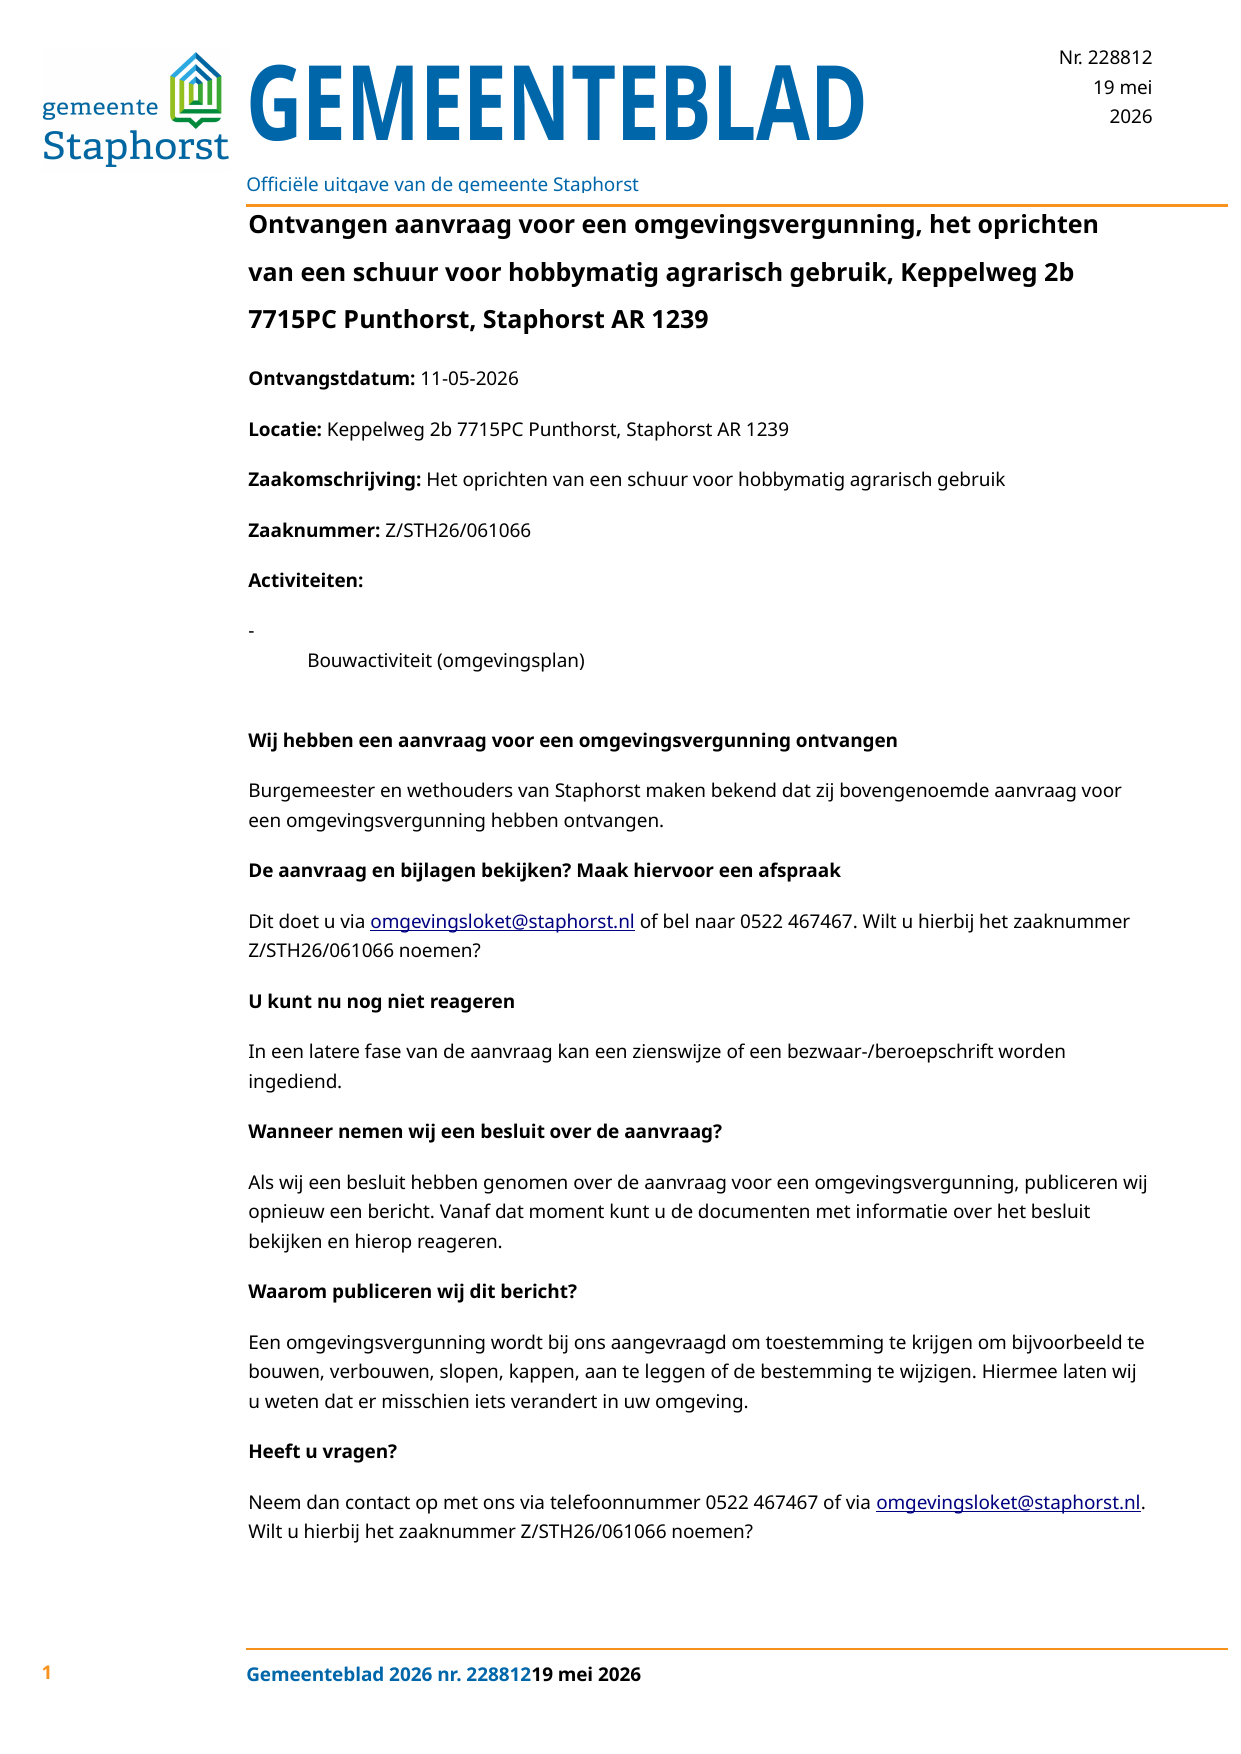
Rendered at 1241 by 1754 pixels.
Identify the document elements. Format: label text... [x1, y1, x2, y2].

text Neem dan contact op met ons via telefoonnummer 0522 467467 of via omgevingsloket@staphorst.nl. Wilt u hierbij het zaaknummer Z/STH26/061066 noemen? [248, 1489, 1152, 1544]
text Ontvangstdatum: 11-05-2026 [248, 366, 1152, 391]
picture [41, 47, 231, 172]
text Wij hebben een aanvraag voor een omgevingsvergunning ontvangen [248, 727, 1152, 753]
text Dit doet u via omgevingsloket@staphorst.nl of bel naar 0522 467467. Wilt u hierbij het zaaknummer Z/STH26/061066 noemen? [248, 908, 1152, 963]
text Burgemeester en wethouders van Staphorst maken bekend dat zij bovengenoemde aanvraag voor een omgevingsvergunning hebben ontvangen. [248, 778, 1152, 833]
text Als wij een besluit hebben genomen over de aanvraag voor een omgevingsvergunning, publiceren wij opnieuw een bericht. Vanaf dat moment kunt u de documenten met informatie over het besluit bekijken en hierop reageren. [248, 1169, 1152, 1254]
text In een latere fase van de aanvraag kan een zienswijze of een bezwaar-/beroepschrift worden ingediend. [248, 1038, 1152, 1094]
text Activiteiten: [248, 567, 1152, 593]
text Heeft u vragen? [248, 1438, 1152, 1464]
text Locatie: Keppelweg 2b 7715PC Punthorst, Staphorst AR 1239 [248, 416, 1152, 442]
text Zaaknummer: Z/STH26/061066 [248, 517, 1152, 542]
text De aanvraag en bijlagen bekijken? Maak hiervoor een afspraak [248, 858, 1152, 883]
text Ontvangen aanvraag voor een omgevingsvergunning, het oprichten van een schuur voor hobbymatig agrarisch gebruik, Keppelweg 2b 7715PC Punthorst, Staphorst AR 1239 [248, 207, 1152, 336]
text Wanneer nemen wij een besluit over de aanvraag? [248, 1118, 1152, 1144]
text U kunt nu nog niet reageren [248, 988, 1152, 1014]
text Waarom publiceren wij dit bericht? [248, 1278, 1152, 1304]
text Zaakomschrijving: Het oprichten van een schuur voor hobbymatig agrarisch gebruik [248, 466, 1152, 492]
list Bouwactiviteit (omgevingsplan) [248, 647, 1152, 673]
text Een omgevingsvergunning wordt bij ons aangevraagd om toestemming te krijgen om bijvoorbeeld te bouwen, verbouwen, slopen, kappen, aan te leggen of de bestemming te wijzigen. Hiermee laten wij u weten dat er misschien iets verandert in uw omgeving. [248, 1329, 1152, 1414]
